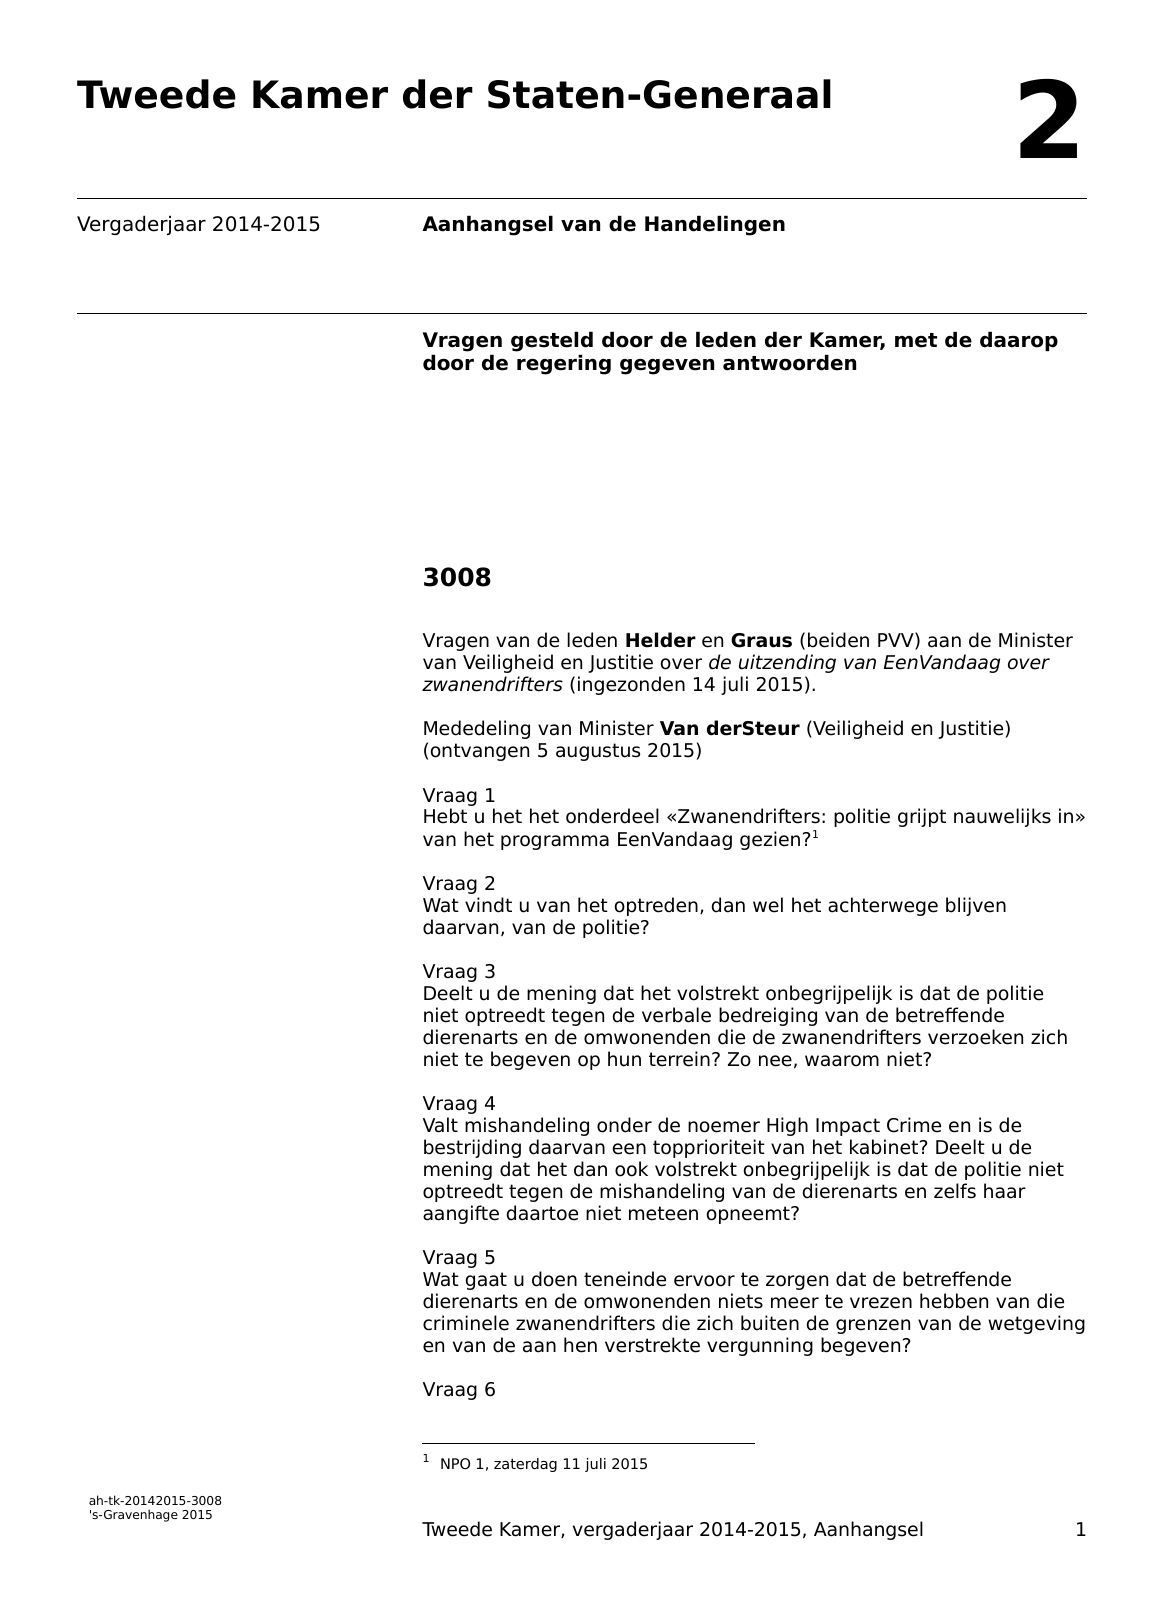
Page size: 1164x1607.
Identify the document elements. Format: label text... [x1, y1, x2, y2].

table_cell Aanhangsel van de Handelingen [422, 199, 1087, 313]
text Vraag 3 [422, 961, 1087, 983]
text Mededeling van Minister Van derSteur (Veiligheid en Justitie) (ontvangen 5 augustus 2015) [422, 718, 1087, 762]
text Vraag 5 [422, 1247, 1087, 1269]
table_header 2 [886, 59, 1087, 198]
text Vraag 1 [422, 784, 1087, 806]
text Vraag 2 [422, 873, 1087, 894]
text NPO 1, zaterdag 11 juli 2015 [422, 1452, 1087, 1474]
text 's-Gravenhage 2015 [88, 1508, 323, 1522]
text Vragen van de leden Helder en Graus (beiden PVV) aan de Minister van Veiligheid en Justitie over de uitzending van EenVandaag over zwanendrifters (ingezonden 14 juli 2015). [422, 630, 1087, 696]
text Hebt u het het onderdeel «Zwanendrifters: politie grijpt nauwelijks in» van het programma EenVandaag gezien? [422, 806, 1087, 850]
text Wat gaat u doen teneinde ervoor te zorgen dat de betreffende dierenarts en de omwonenden niets meer te vrezen hebben van die criminele zwanendrifters die zich buiten de grenzen van de wetgeving en van de aan hen verstrekte vergunning begeven? [422, 1269, 1087, 1357]
text Vraag 6 [422, 1379, 1087, 1401]
table_header Tweede Kamer der Staten-Generaal [77, 59, 886, 198]
table_cell Vergaderjaar 2014-2015 [77, 199, 422, 313]
text Vraag 4 [422, 1093, 1087, 1115]
text Wat vindt u van het optreden, dan wel het achterwege blijven daarvan, van de politie? [422, 894, 1087, 938]
table_cell Vragen gesteld door de leden der Kamer, met de daarop door de regering gegeven antwoorden [422, 314, 1087, 375]
text Valt mishandeling onder de noemer High Impact Crime en is de bestrijding daarvan een topprioriteit van het kabinet? Deelt u de mening dat het dan ook volstrekt onbegrijpelijk is dat de politie niet optreedt tegen de mishandeling van de dierenarts en zelfs haar aangifte daartoe niet meteen opneemt? [422, 1115, 1087, 1225]
table_cell [77, 314, 422, 375]
text ah-tk-20142015-3008 [88, 1494, 323, 1508]
text Deelt u de mening dat het volstrekt onbegrijpelijk is dat de politie niet optreedt tegen de verbale bedreiging van de betreffende dierenarts en de omwonenden die de zwanendrifters verzoeken zich niet te begeven op hun terrein? Zo nee, waarom niet? [422, 983, 1087, 1071]
text 3008 [422, 563, 1087, 592]
